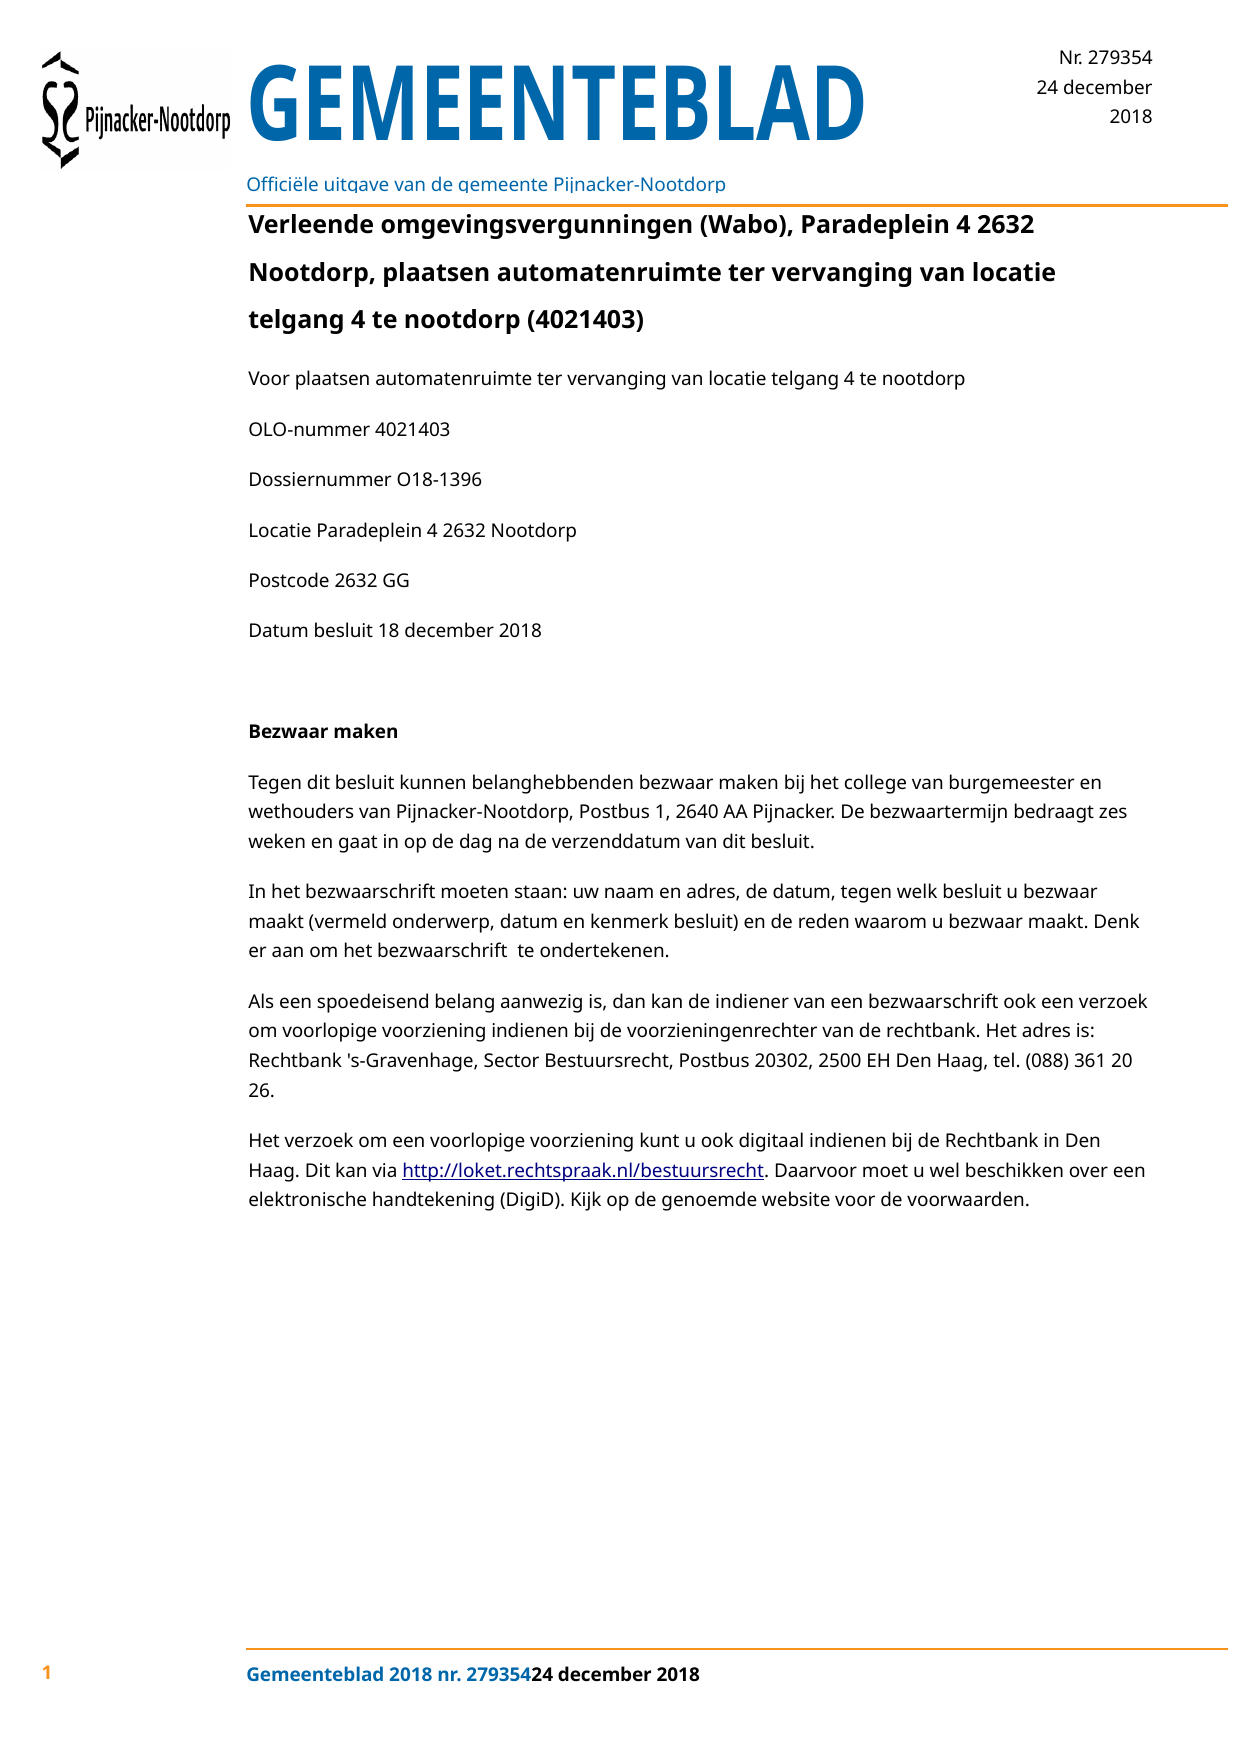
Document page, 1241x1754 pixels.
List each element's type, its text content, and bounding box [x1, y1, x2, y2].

text Datum besluit 18 december 2018 [248, 618, 1152, 643]
text Bezwaar maken [248, 718, 1152, 744]
text OLO-nummer 4021403 [248, 416, 1152, 442]
text Voor plaatsen automatenruimte ter vervanging van locatie telgang 4 te nootdorp [248, 366, 1152, 391]
text In het bezwaarschrift moeten staan: uw naam en adres, de datum, tegen welk besluit u bezwaar maakt (vermeld onderwerp, datum en kenmerk besluit) en de reden waarom u bezwaar maakt. Denk er aan om het bezwaarschrift te ondertekenen. [248, 878, 1152, 963]
picture [41, 47, 231, 172]
text Als een spoedeisend belang aanwezig is, dan kan de indiener van een bezwaarschrift ook een verzoek om voorlopige voorziening indienen bij de voorzieningenrechter van de rechtbank. Het adres is: Rechtbank 's-Gravenhage, Sector Bestuursrecht, Postbus 20302, 2500 EH Den Haag, tel. (088) 361 20 26. [248, 988, 1152, 1102]
text Locatie Paradeplein 4 2632 Nootdorp [248, 517, 1152, 542]
text Postcode 2632 GG [248, 567, 1152, 593]
text Verleende omgevingsvergunningen (Wabo), Paradeplein 4 2632 Nootdorp, plaatsen automatenruimte ter vervanging van locatie telgang 4 te nootdorp (4021403) [248, 207, 1152, 336]
text Dossiernummer O18-1396 [248, 466, 1152, 492]
text Het verzoek om een voorlopige voorziening kunt u ook digitaal indienen bij de Rechtbank in Den Haag. Dit kan via http://loket.rechtspraak.nl/bestuursrecht. Daarvoor moet u wel beschikken over een elektronische handtekening (DigiD). Kijk op de genoemde website voor de voorwaarden. [248, 1127, 1152, 1212]
text Tegen dit besluit kunnen belanghebbenden bezwaar maken bij het college van burgemeester en wethouders van Pijnacker-Nootdorp, Postbus 1, 2640 AA Pijnacker. De bezwaartermijn bedraagt zes weken en gaat in op de dag na de verzenddatum van dit besluit. [248, 769, 1152, 854]
